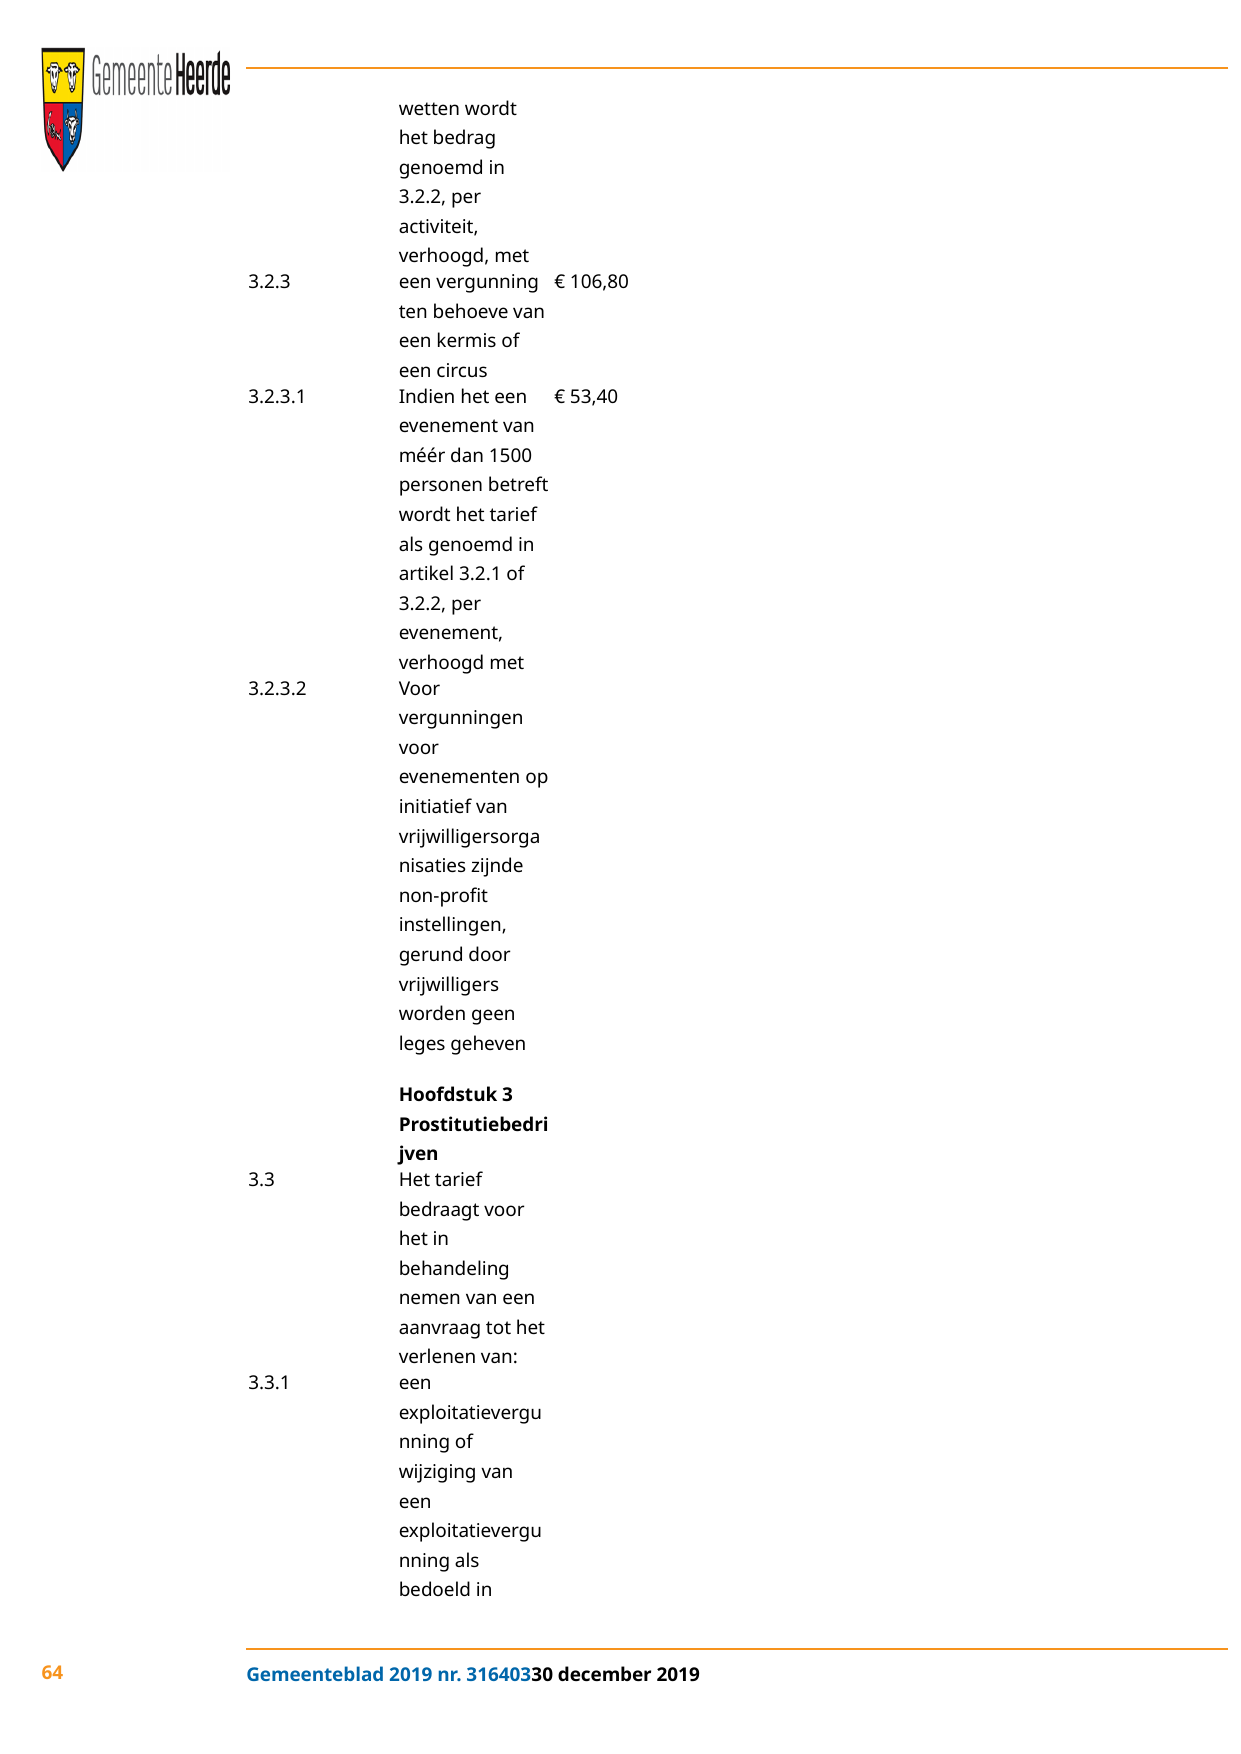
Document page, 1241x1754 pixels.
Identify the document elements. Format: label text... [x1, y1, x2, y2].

table_cell wetten wordt het bedrag genoemd in 3.2.2, per activiteit, verhoogd, met [399, 95, 549, 268]
table_cell [248, 95, 398, 268]
table_cell 3.2.3 [248, 269, 398, 383]
table_cell 3.3 [248, 1166, 398, 1369]
table_cell Het tarief bedraagt voor het in behandeling nemen van een aanvraag tot het verlenen van: [399, 1166, 549, 1369]
table_cell Voor vergunningen voor evenementen op initiatief van vrijwilligersorganisaties zijnde non-profit instellingen, gerund door vrijwilligers worden geen leges geheven [399, 675, 549, 1056]
table_cell een exploitatievergunning of wijziging van een exploitatievergunning als bedoeld in [399, 1370, 549, 1602]
table_cell Indien het een evenement van méér dan 1500 personen betreft wordt het tarief als genoemd in artikel 3.2.1 of 3.2.2, per evenement, verhoogd met [399, 383, 549, 675]
table_cell [549, 1056, 700, 1081]
table_cell Hoofdstuk 3 Prostitutiebedrijven [399, 1081, 549, 1166]
table_cell € 106,80 [549, 269, 700, 383]
table_cell 3.2.3.2 [248, 675, 398, 1056]
table_cell 3.3.1 [248, 1370, 398, 1602]
table_cell 3.2.3.1 [248, 383, 398, 675]
table_cell een vergunning ten behoeve van een kermis of een circus [399, 269, 549, 383]
table_cell € 53,40 [549, 383, 700, 675]
table_cell [248, 1056, 398, 1081]
table_cell [248, 1081, 398, 1166]
table_cell [549, 1081, 700, 1166]
table_cell [549, 95, 700, 268]
picture [41, 47, 231, 172]
table_cell [399, 1056, 549, 1081]
table_cell [549, 1166, 700, 1369]
table_cell [549, 1370, 700, 1602]
table_cell [549, 675, 700, 1056]
